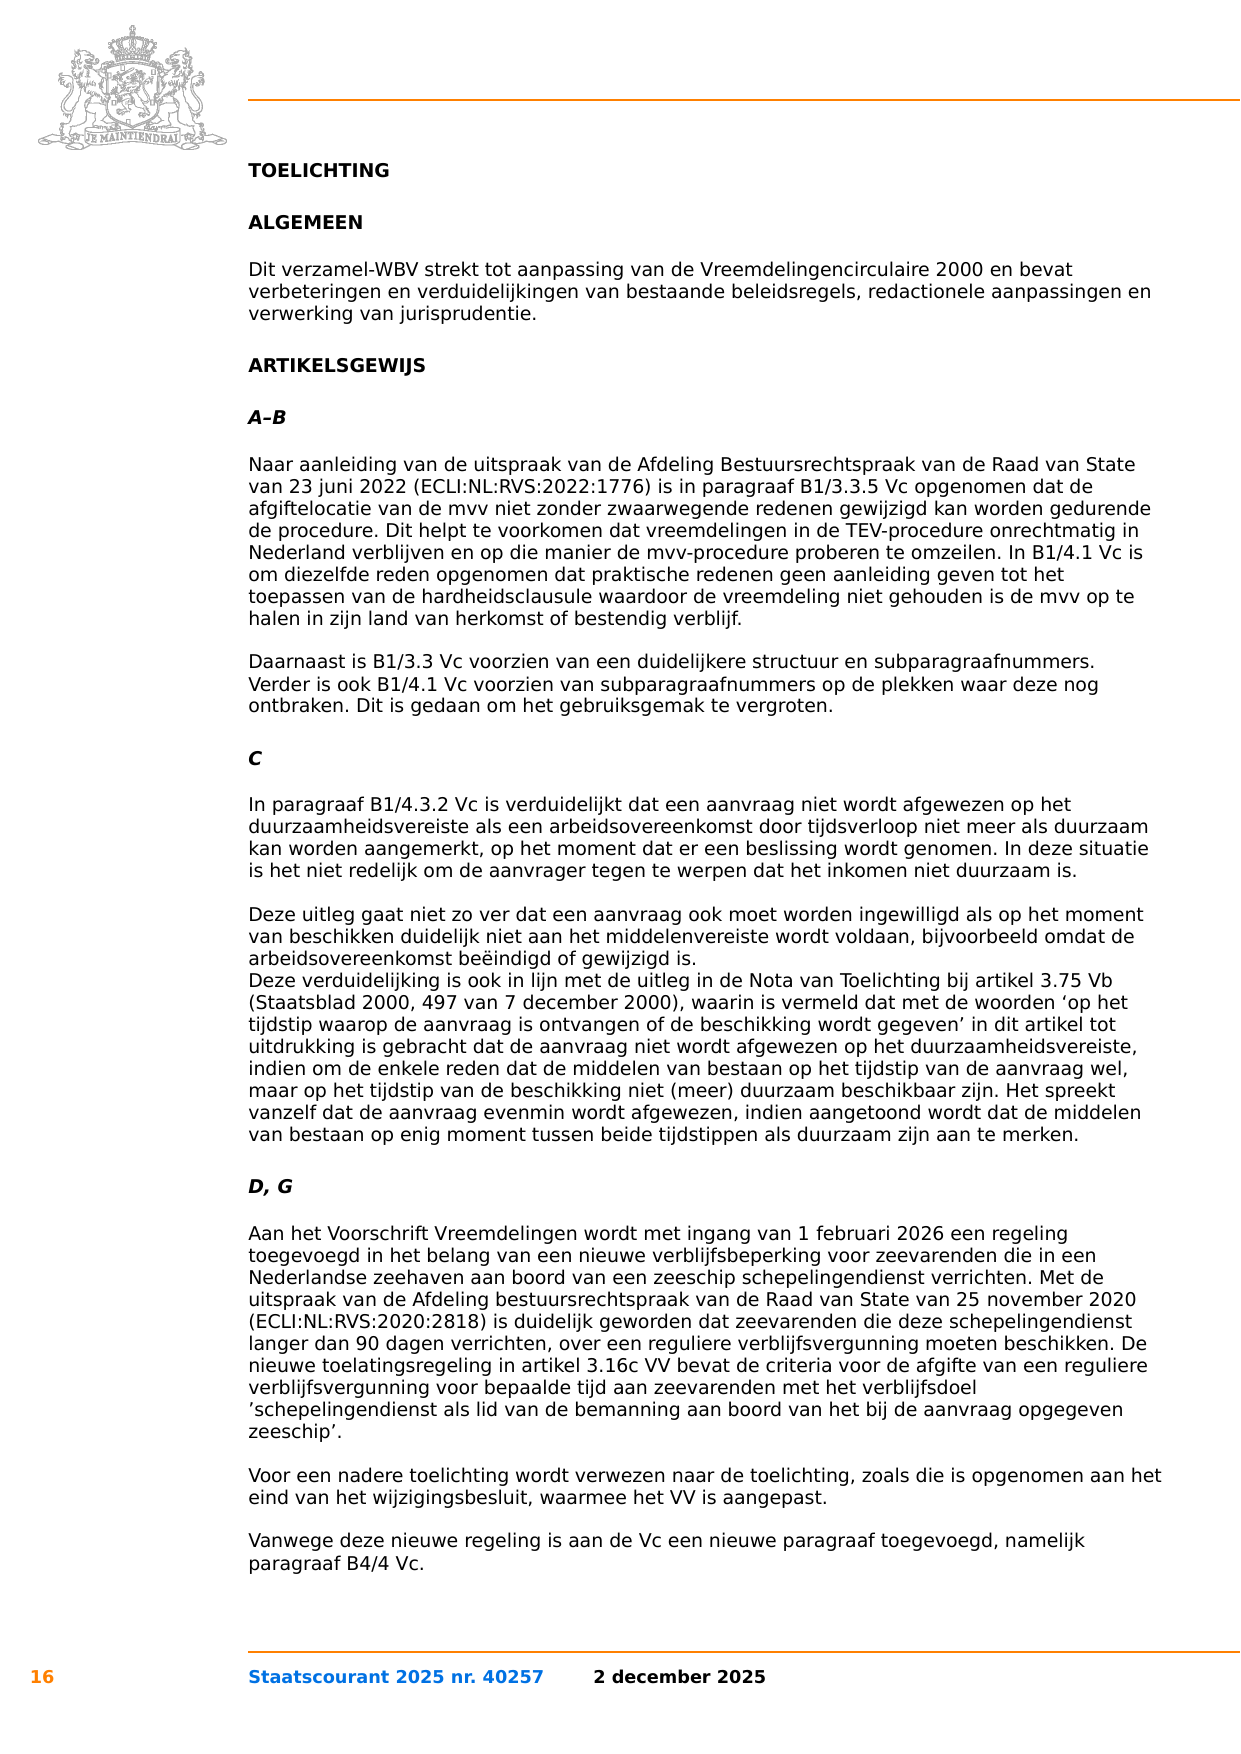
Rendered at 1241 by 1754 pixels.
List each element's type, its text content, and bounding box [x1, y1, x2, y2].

picture [38, 25, 227, 150]
text Voor een nadere toelichting wordt verwezen naar de toelichting, zoals die is opgenomen aan het eind van het wijzigingsbesluit, waarmee het VV is aangepast. [248, 1464, 1163, 1508]
text Deze verduidelijking is ook in lijn met de uitleg in de Nota van Toelichting bij artikel 3.75 Vb (Staatsblad 2000, 497 van 7 december 2000), waarin is vermeld dat met de woorden ‘op het tijdstip waarop de aanvraag is ontvangen of de beschikking wordt gegeven’ in dit artikel tot uitdrukking is gebracht dat de aanvraag niet wordt afgewezen op het duurzaamheidsvereiste, indien om de enkele reden dat de middelen van bestaan op het tijdstip van de aanvraag wel, maar op het tijdstip van de beschikking niet (meer) duurzaam beschikbaar zijn. Het spreekt vanzelf dat de aanvraag evenmin wordt afgewezen, indien aangetoond wordt dat de middelen van bestaan op enig moment tussen beide tijdstippen als duurzaam zijn aan te merken. [248, 970, 1163, 1146]
subtitle C [248, 747, 1163, 769]
text In paragraaf B1/4.3.2 Vc is verduidelijkt dat een aanvraag niet wordt afgewezen op het duurzaamheidsvereiste als een arbeidsovereenkomst door tijdsverloop niet meer als duurzaam kan worden aangemerkt, op het moment dat er een beslissing wordt genomen. In deze situatie is het niet redelijk om de aanvrager tegen te werpen dat het inkomen niet duurzaam is. [248, 794, 1163, 882]
text Dit verzamel-WBV strekt tot aanpassing van de Vreemdelingencirculaire 2000 en bevat verbeteringen en verduidelijkingen van bestaande beleidsregels, redactionele aanpassingen en verwerking van jurisprudentie. [248, 259, 1163, 325]
text Aan het Voorschrift Vreemdelingen wordt met ingang van 1 februari 2026 een regeling toegevoegd in het belang van een nieuwe verblijfsbeperking voor zeevarenden die in een Nederlandse zeehaven aan boord van een zeeschip schepelingendienst verrichten. Met de uitspraak van de Afdeling bestuursrechtspraak van de Raad van State van 25 november 2020 (ECLI:NL:RVS:2020:2818) is duidelijk geworden dat zeevarenden die deze schepelingendienst langer dan 90 dagen verrichten, over een reguliere verblijfsvergunning moeten beschikken. De nieuwe toelatingsregeling in artikel 3.16c VV bevat de criteria voor de afgifte van een reguliere verblijfsvergunning voor bepaalde tijd aan zeevarenden met het verblijfsdoel ’schepelingendienst als lid van de bemanning aan boord van het bij de aanvraag opgegeven zeeschip’. [248, 1223, 1163, 1443]
text Deze uitleg gaat niet zo ver dat een aanvraag ook moet worden ingewilligd als op het moment van beschikken duidelijk niet aan het middelenvereiste wordt voldaan, bijvoorbeeld omdat de arbeidsovereenkomst beëindigd of gewijzigd is. [248, 904, 1163, 970]
subtitle ARTIKELSGEWIJS [248, 355, 1163, 377]
text Naar aanleiding van de uitspraak van de Afdeling Bestuursrechtspraak van de Raad van State van 23 juni 2022 (ECLI:NL:RVS:2022:1776) is in paragraaf B1/3.3.5 Vc opgenomen dat de afgiftelocatie van de mvv niet zonder zwaarwegende redenen gewijzigd kan worden gedurende de procedure. Dit helpt te voorkomen dat vreemdelingen in de TEV-procedure onrechtmatig in Nederland verblijven en op die manier de mvv-procedure proberen te omzeilen. In B1/4.1 Vc is om diezelfde reden opgenomen dat praktische redenen geen aanleiding geven tot het toepassen van de hardheidsclausule waardoor de vreemdeling niet gehouden is de mvv op te halen in zijn land van herkomst of bestendig verblijf. [248, 454, 1163, 629]
text Vanwege deze nieuwe regeling is aan de Vc een nieuwe paragraaf toegevoegd, namelijk paragraaf B4/4 Vc. [248, 1530, 1163, 1574]
subtitle A–B [248, 407, 1163, 429]
text Daarnaast is B1/3.3 Vc voorzien van een duidelijkere structuur en subparagraafnummers. Verder is ook B1/4.1 Vc voorzien van subparagraafnummers op de plekken waar deze nog ontbraken. Dit is gedaan om het gebruiksgemak te vergroten. [248, 651, 1163, 717]
subtitle ALGEMEEN [248, 212, 1163, 234]
subtitle TOELICHTING [248, 160, 1163, 182]
subtitle D, G [248, 1176, 1163, 1198]
